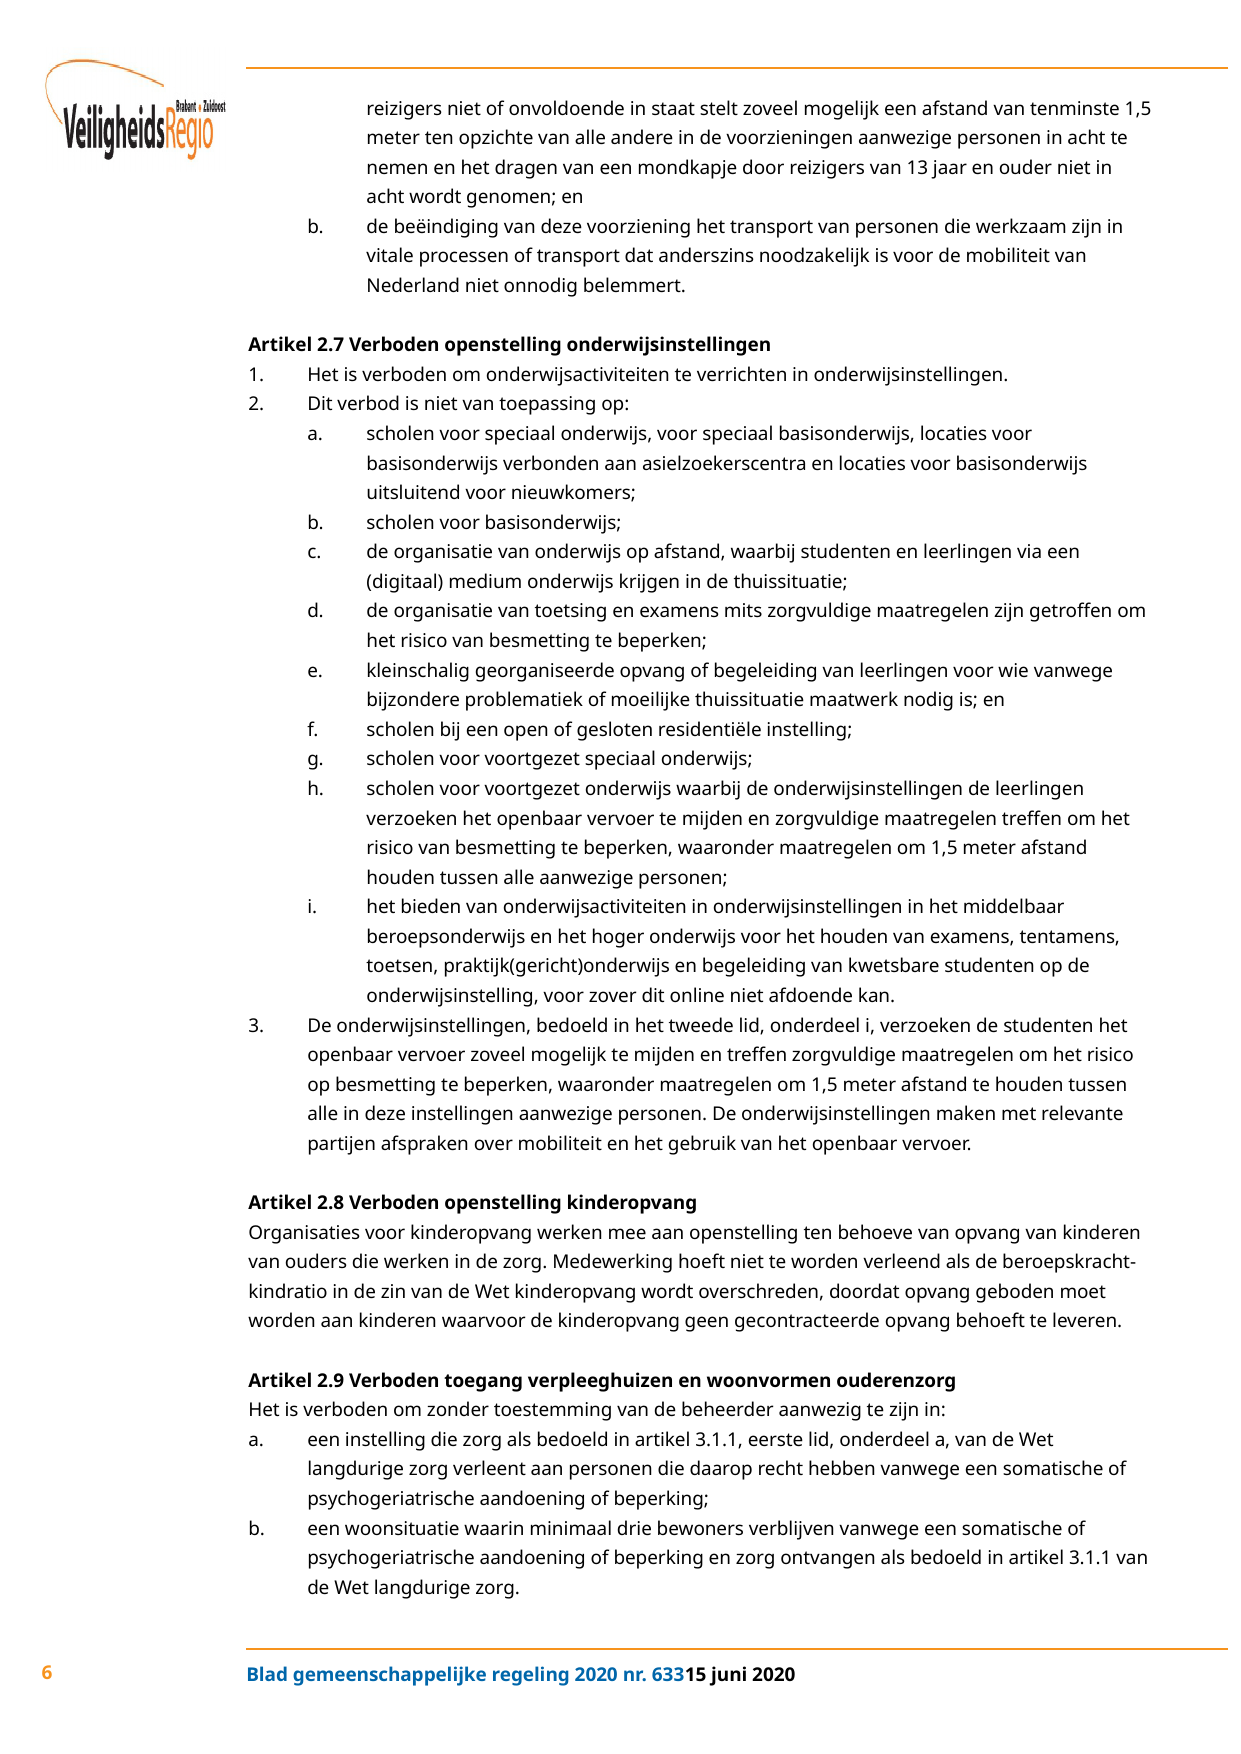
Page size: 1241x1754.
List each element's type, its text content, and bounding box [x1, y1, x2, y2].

list de organisatie van toetsing en examens mits zorgvuldige maatregelen zijn getroffen om het risico van besmetting te beperken; [307, 598, 1152, 653]
list scholen voor speciaal onderwijs, voor speciaal basisonderwijs, locaties voor basisonderwijs verbonden aan asielzoekerscentra en locaties voor basisonderwijs uitsluitend voor nieuwkomers; [307, 420, 1152, 505]
list kleinschalig georganiseerde opvang of begeleiding van leerlingen voor wie vanwege bijzondere problematiek of moeilijke thuissituatie maatwerk nodig is; en [307, 657, 1152, 712]
list scholen voor basisonderwijs; [307, 509, 1152, 535]
list een instelling die zorg als bedoeld in artikel 3.1.1, eerste lid, onderdeel a, van de Wet langdurige zorg verleent aan personen die daarop recht hebben vanwege een somatische of psychogeriatrische aandoening of beperking; [248, 1426, 1152, 1511]
list het bieden van onderwijsactiviteiten in onderwijsinstellingen in het middelbaar beroepsonderwijs en het hoger onderwijs voor het houden van examens, tentamens, toetsen, praktijk(gericht)onderwijs en begeleiding van kwetsbare studenten op de onderwijsinstelling, voor zover dit online niet afdoende kan. [307, 893, 1152, 1008]
text Het is verboden om zonder toestemming van de beheerder aanwezig te zijn in: [248, 1396, 1152, 1422]
text Artikel 2.8 Verboden openstelling kinderopvang [248, 1189, 1152, 1215]
picture [41, 47, 231, 172]
text Artikel 2.9 Verboden toegang verpleeghuizen en woonvormen ouderenzorg [248, 1367, 1152, 1393]
list de beëindiging van deze voorziening het transport van personen die werkzaam zijn in vitale processen of transport dat anderszins noodzakelijk is voor de mobiliteit van Nederland niet onnodig belemmert. [307, 213, 1152, 298]
list reizigers niet of onvoldoende in staat stelt zoveel mogelijk een afstand van tenminste 1,5 meter ten opzichte van alle andere in de voorzieningen aanwezige personen in acht te nemen en het dragen van een mondkapje door reizigers van 13 jaar en ouder niet in acht wordt genomen; en [307, 95, 1152, 209]
list scholen bij een open of gesloten residentiële instelling; [307, 716, 1152, 742]
list De onderwijsinstellingen, bedoeld in het tweede lid, onderdeel i, verzoeken de studenten het openbaar vervoer zoveel mogelijk te mijden en treffen zorgvuldige maatregelen om het risico op besmetting te beperken, waaronder maatregelen om 1,5 meter afstand te houden tussen alle in deze instellingen aanwezige personen. De onderwijsinstellingen maken met relevante partijen afspraken over mobiliteit en het gebruik van het openbaar vervoer. [248, 1012, 1152, 1156]
list Het is verboden om onderwijsactiviteiten te verrichten in onderwijsinstellingen. [248, 361, 1152, 387]
list scholen voor voortgezet speciaal onderwijs; [307, 746, 1152, 771]
text Organisaties voor kinderopvang werken mee aan openstelling ten behoeve van opvang van kinderen van ouders die werken in de zorg. Medewerking hoeft niet te worden verleend als de beroepskracht-kindratio in de zin van de Wet kinderopvang wordt overschreden, doordat opvang geboden moet worden aan kinderen waarvoor de kinderopvang geen gecontracteerde opvang behoeft te leveren. [248, 1219, 1152, 1333]
list Dit verbod is niet van toepassing op: [248, 391, 1152, 416]
list scholen voor voortgezet onderwijs waarbij de onderwijsinstellingen de leerlingen verzoeken het openbaar vervoer te mijden en zorgvuldige maatregelen treffen om het risico van besmetting te beperken, waaronder maatregelen om 1,5 meter afstand houden tussen alle aanwezige personen; [307, 775, 1152, 890]
list een woonsituatie waarin minimaal drie bewoners verblijven vanwege een somatische of psychogeriatrische aandoening of beperking en zorg ontvangen als bedoeld in artikel 3.1.1 van de Wet langdurige zorg. [248, 1515, 1152, 1600]
text Artikel 2.7 Verboden openstelling onderwijsinstellingen [248, 331, 1152, 357]
list de organisatie van onderwijs op afstand, waarbij studenten en leerlingen via een (digitaal) medium onderwijs krijgen in de thuissituatie; [307, 538, 1152, 594]
